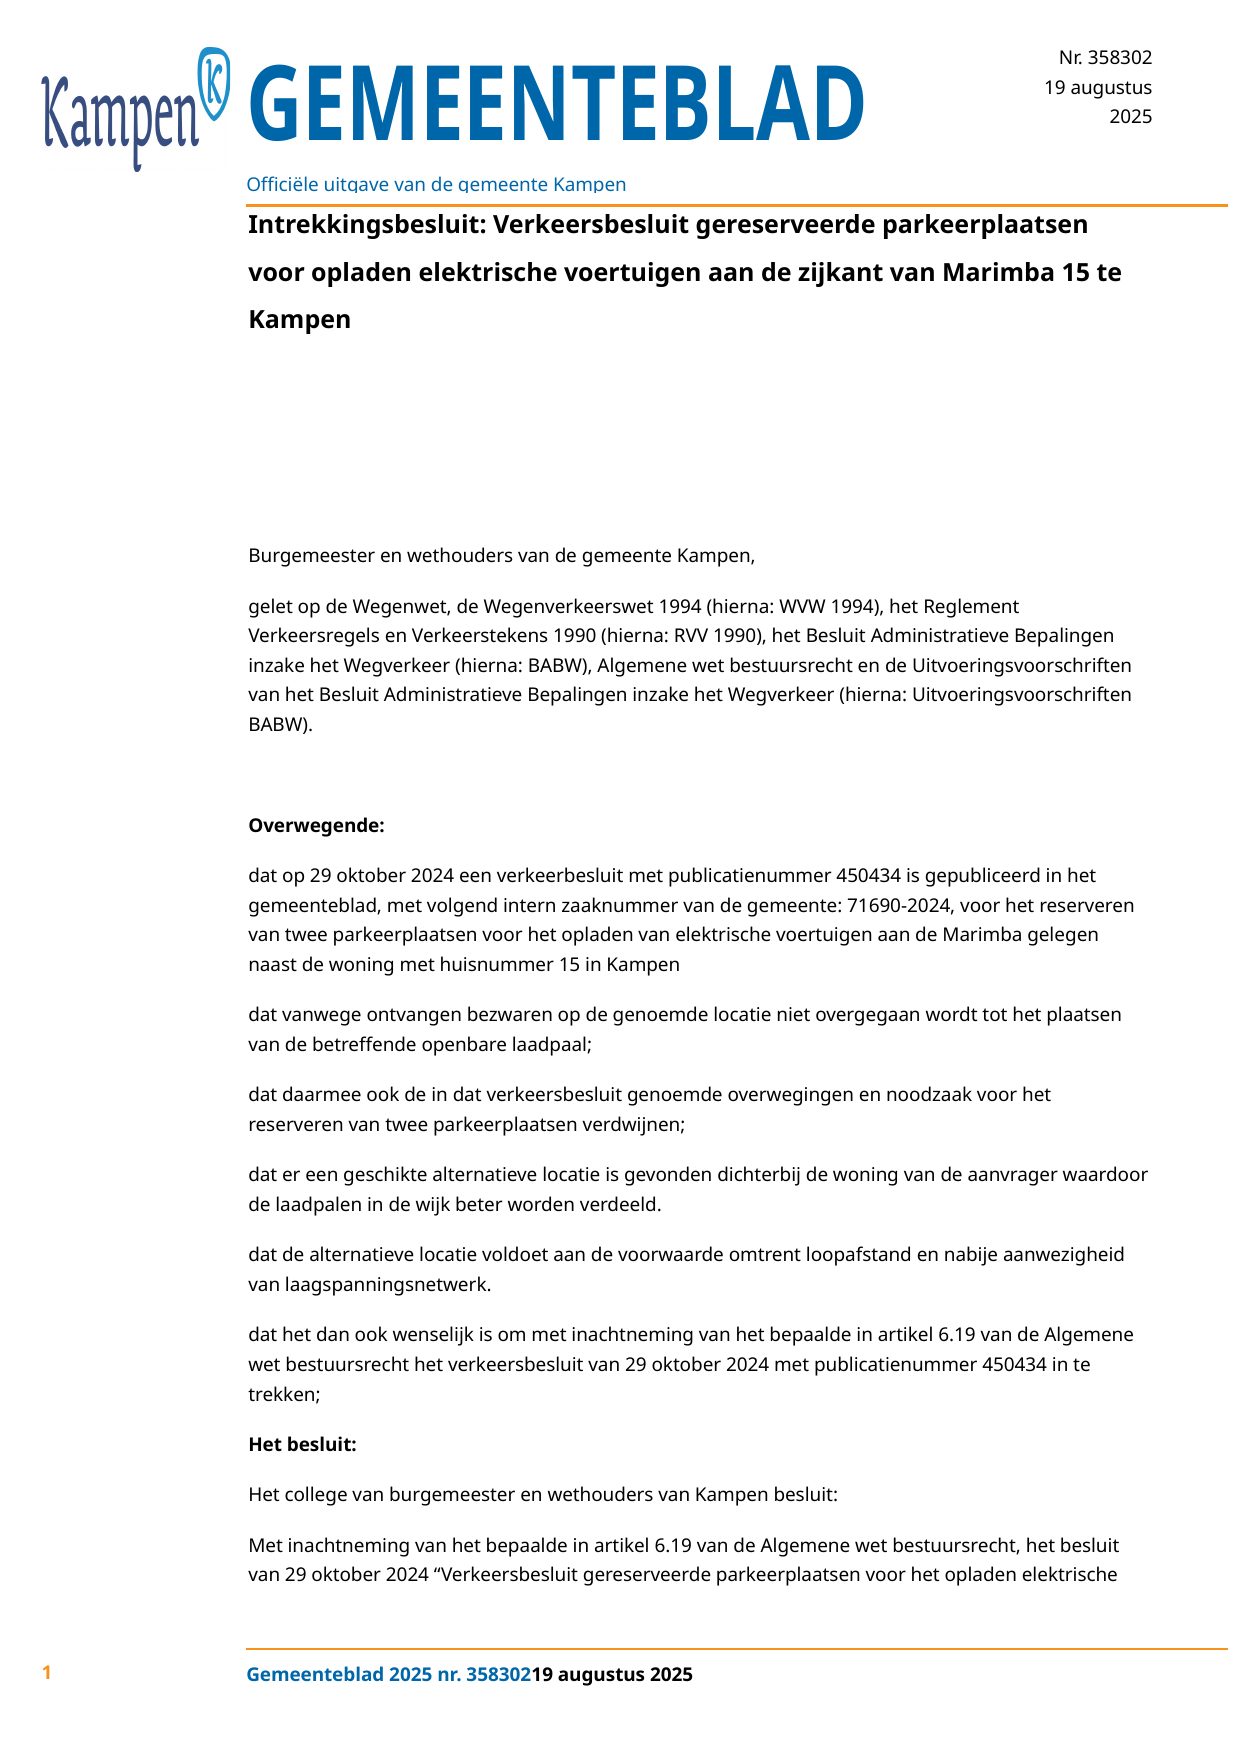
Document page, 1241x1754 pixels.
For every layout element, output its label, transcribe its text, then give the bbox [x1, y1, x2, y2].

text Overwegende: [248, 812, 1152, 838]
text dat op 29 oktober 2024 een verkeerbesluit met publicatienummer 450434 is gepubliceerd in het gemeenteblad, met volgend intern zaaknummer van de gemeente: 71690-2024, voor het reserveren van twee parkeerplaatsen voor het opladen van elektrische voertuigen aan de Marimba gelegen naast de woning met huisnummer 15 in Kampen [248, 862, 1152, 977]
text Met inachtneming van het bepaalde in artikel 6.19 van de Algemene wet bestuursrecht, het besluit van 29 oktober 2024 “Verkeersbesluit gereserveerde parkeerplaatsen voor het opladen elektrische [248, 1532, 1152, 1587]
text Het besluit: [248, 1431, 1152, 1457]
text dat er een geschikte alternatieve locatie is gevonden dichterbij de woning van de aanvrager waardoor de laadpalen in de wijk beter worden verdeeld. [248, 1162, 1152, 1217]
text gelet op de Wegenwet, de Wegenverkeerswet 1994 (hierna: WVW 1994), het Reglement Verkeersregels en Verkeerstekens 1990 (hierna: RVV 1990), het Besluit Administratieve Bepalingen inzake het Wegverkeer (hierna: BABW), Algemene wet bestuursrecht en de Uitvoeringsvoorschriften van het Besluit Administratieve Bepalingen inzake het Wegverkeer (hierna: Uitvoeringsvoorschriften BABW). [248, 593, 1152, 737]
text Burgemeester en wethouders van de gemeente Kampen, [248, 542, 1152, 568]
text Intrekkingsbesluit: Verkeersbesluit gereserveerde parkeerplaatsen voor opladen elektrische voertuigen aan de zijkant van Marimba 15 te Kampen [248, 207, 1152, 336]
text dat de alternatieve locatie voldoet aan de voorwaarde omtrent loopafstand en nabije aanwezigheid van laagspanningsnetwerk. [248, 1242, 1152, 1297]
text dat daarmee ook de in dat verkeersbesluit genoemde overwegingen en noodzaak voor het reserveren van twee parkeerplaatsen verdwijnen; [248, 1082, 1152, 1137]
text dat vanwege ontvangen bezwaren op de genoemde locatie niet overgegaan wordt tot het plaatsen van de betreffende openbare laadpaal; [248, 1002, 1152, 1057]
text Het college van burgemeester en wethouders van Kampen besluit: [248, 1482, 1152, 1507]
picture [41, 47, 231, 172]
text dat het dan ook wenselijk is om met inachtneming van het bepaalde in artikel 6.19 van de Algemene wet bestuursrecht het verkeersbesluit van 29 oktober 2024 met publicatienummer 450434 in te trekken; [248, 1322, 1152, 1407]
